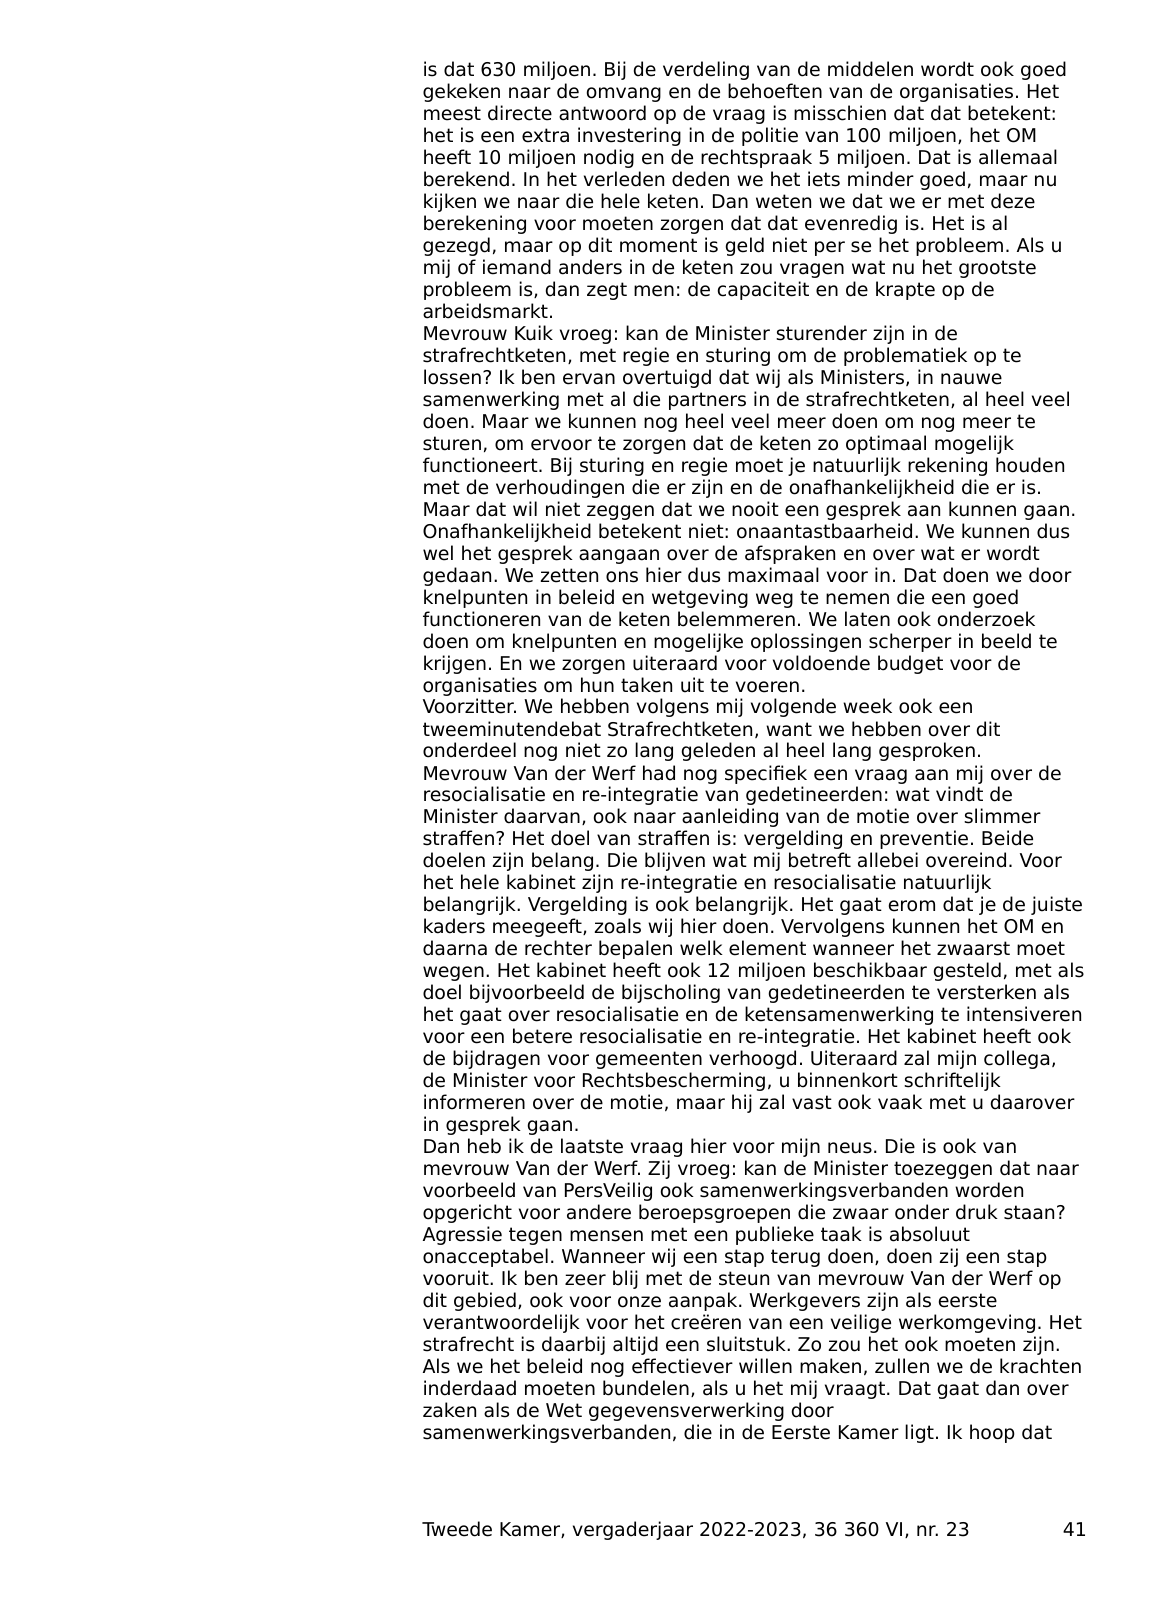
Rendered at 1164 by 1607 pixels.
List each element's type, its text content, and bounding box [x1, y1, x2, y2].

text Dan heb ik de laatste vraag hier voor mijn neus. Die is ook van mevrouw Van der Werf. Zij vroeg: kan de Minister toezeggen dat naar voorbeeld van PersVeilig ook samenwerkingsverbanden worden opgericht voor andere beroepsgroepen die zwaar onder druk staan? Agressie tegen mensen met een publieke taak is absoluut onacceptabel. Wanneer wij een stap terug doen, doen zij een stap vooruit. Ik ben zeer blij met de steun van mevrouw Van der Werf op dit gebied, ook voor onze aanpak. Werkgevers zijn als eerste verantwoordelijk voor het creëren van een veilige werkomgeving. Het strafrecht is daarbij altijd een sluitstuk. Zo zou het ook moeten zijn. [422, 1136, 1087, 1356]
text Mevrouw Van der Werf had nog specifiek een vraag aan mij over de resocialisatie en re-integratie van gedetineerden: wat vindt de Minister daarvan, ook naar aanleiding van de motie over slimmer straffen? Het doel van straffen is: vergelding en preventie. Beide doelen zijn belang. Die blijven wat mij betreft allebei overeind. Voor het hele kabinet zijn re-integratie en resocialisatie natuurlijk belangrijk. Vergelding is ook belangrijk. Het gaat erom dat je de juiste kaders meegeeft, zoals wij hier doen. Vervolgens kunnen het OM en daarna de rechter bepalen welk element wanneer het zwaarst moet wegen. Het kabinet heeft ook 12 miljoen beschikbaar gesteld, met als doel bijvoorbeeld de bijscholing van gedetineerden te versterken als het gaat over resocialisatie en de ketensamenwerking te intensiveren voor een betere resocialisatie en re-integratie. Het kabinet heeft ook de bijdragen voor gemeenten verhoogd. Uiteraard zal mijn collega, de Minister voor Rechtsbescherming, u binnenkort schriftelijk informeren over de motie, maar hij zal vast ook vaak met u daarover in gesprek gaan. [422, 762, 1087, 1136]
text Als we het beleid nog effectiever willen maken, zullen we de krachten inderdaad moeten bundelen, als u het mij vraagt. Dat gaat dan over zaken als de Wet gegevensverwerking door samenwerkingsverbanden, die in de Eerste Kamer ligt. Ik hoop dat [422, 1356, 1087, 1444]
text Voorzitter. We hebben volgens mij volgende week ook een tweeminutendebat Strafrechtketen, want we hebben over dit onderdeel nog niet zo lang geleden al heel lang gesproken. [422, 696, 1087, 762]
text Mevrouw Kuik vroeg: kan de Minister sturender zijn in de strafrechtketen, met regie en sturing om de problematiek op te lossen? Ik ben ervan overtuigd dat wij als Ministers, in nauwe samenwerking met al die partners in de strafrechtketen, al heel veel doen. Maar we kunnen nog heel veel meer doen om nog meer te sturen, om ervoor te zorgen dat de keten zo optimaal mogelijk functioneert. Bij sturing en regie moet je natuurlijk rekening houden met de verhoudingen die er zijn en de onafhankelijkheid die er is. Maar dat wil niet zeggen dat we nooit een gesprek aan kunnen gaan. Onafhankelijkheid betekent niet: onaantastbaarheid. We kunnen dus wel het gesprek aangaan over de afspraken en over wat er wordt gedaan. We zetten ons hier dus maximaal voor in. Dat doen we door knelpunten in beleid en wetgeving weg te nemen die een goed functioneren van de keten belemmeren. We laten ook onderzoek doen om knelpunten en mogelijke oplossingen scherper in beeld te krijgen. En we zorgen uiteraard voor voldoende budget voor de organisaties om hun taken uit te voeren. [422, 323, 1087, 696]
text is dat 630 miljoen. Bij de verdeling van de middelen wordt ook goed gekeken naar de omvang en de behoeften van de organisaties. Het meest directe antwoord op de vraag is misschien dat dat betekent: het is een extra investering in de politie van 100 miljoen, het OM heeft 10 miljoen nodig en de rechtspraak 5 miljoen. Dat is allemaal berekend. In het verleden deden we het iets minder goed, maar nu kijken we naar die hele keten. Dan weten we dat we er met deze berekening voor moeten zorgen dat dat evenredig is. Het is al gezegd, maar op dit moment is geld niet per se het probleem. Als u mij of iemand anders in de keten zou vragen wat nu het grootste probleem is, dan zegt men: de capaciteit en de krapte op de arbeidsmarkt. [422, 59, 1087, 323]
